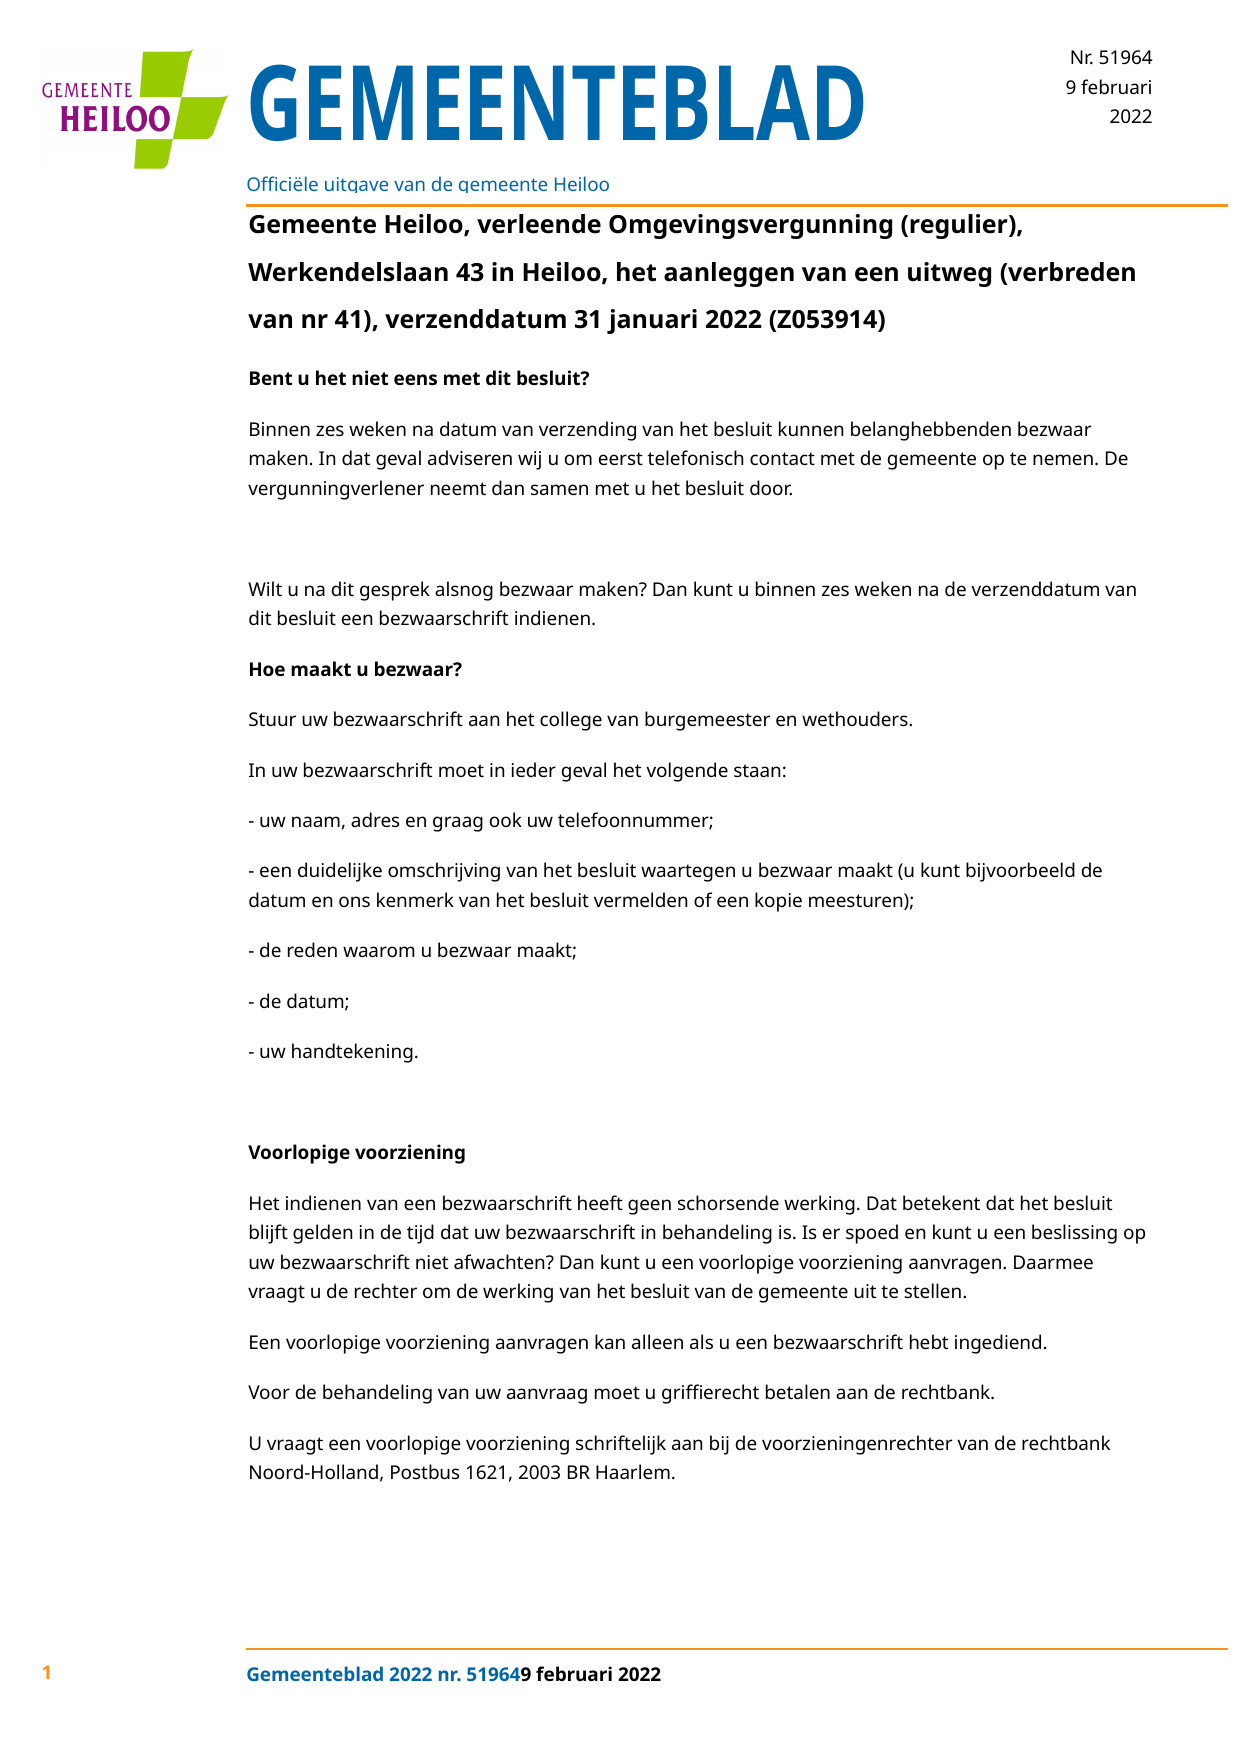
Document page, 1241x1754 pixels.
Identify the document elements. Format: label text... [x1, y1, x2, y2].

text Een voorlopige voorziening aanvragen kan alleen als u een bezwaarschrift hebt ingediend. [248, 1329, 1152, 1354]
text Stuur uw bezwaarschrift aan het college van burgemeester en wethouders. [248, 706, 1152, 732]
text Gemeente Heiloo, verleende Omgevingsvergunning (regulier), Werkendelslaan 43 in Heiloo, het aanleggen van een uitweg (verbreden van nr 41), verzenddatum 31 januari 2022 (Z053914) [248, 207, 1152, 336]
text - de reden waarom u bezwaar maakt; [248, 938, 1152, 963]
picture [41, 47, 231, 172]
text - de datum; [248, 988, 1152, 1014]
text U vraagt een voorlopige voorziening schriftelijk aan bij de voorzieningenrechter van de rechtbank Noord-Holland, Postbus 1621, 2003 BR Haarlem. [248, 1430, 1152, 1485]
text Bent u het niet eens met dit besluit? [248, 366, 1152, 391]
text Voor de behandeling van uw aanvraag moet u griffierecht betalen aan de rechtbank. [248, 1379, 1152, 1405]
text - uw naam, adres en graag ook uw telefoonnummer; [248, 807, 1152, 833]
text - uw handtekening. [248, 1038, 1152, 1064]
text Binnen zes weken na datum van verzending van het besluit kunnen belanghebbenden bezwaar maken. In dat geval adviseren wij u om eerst telefonisch contact met de gemeente op te nemen. De vergunningverlener neemt dan samen met u het besluit door. [248, 416, 1152, 501]
text Wilt u na dit gesprek alsnog bezwaar maken? Dan kunt u binnen zes weken na de verzenddatum van dit besluit een bezwaarschrift indienen. [248, 576, 1152, 631]
text In uw bezwaarschrift moet in ieder geval het volgende staan: [248, 757, 1152, 782]
text - een duidelijke omschrijving van het besluit waartegen u bezwaar maakt (u kunt bijvoorbeeld de datum en ons kenmerk van het besluit vermelden of een kopie meesturen); [248, 858, 1152, 913]
text Hoe maakt u bezwaar? [248, 656, 1152, 682]
text Voorlopige voorziening [248, 1139, 1152, 1165]
text Het indienen van een bezwaarschrift heeft geen schorsende werking. Dat betekent dat het besluit blijft gelden in de tijd dat uw bezwaarschrift in behandeling is. Is er spoed en kunt u een beslissing op uw bezwaarschrift niet afwachten? Dan kunt u een voorlopige voorziening aanvragen. Daarmee vraagt u de rechter om de werking van het besluit van de gemeente uit te stellen. [248, 1190, 1152, 1304]
